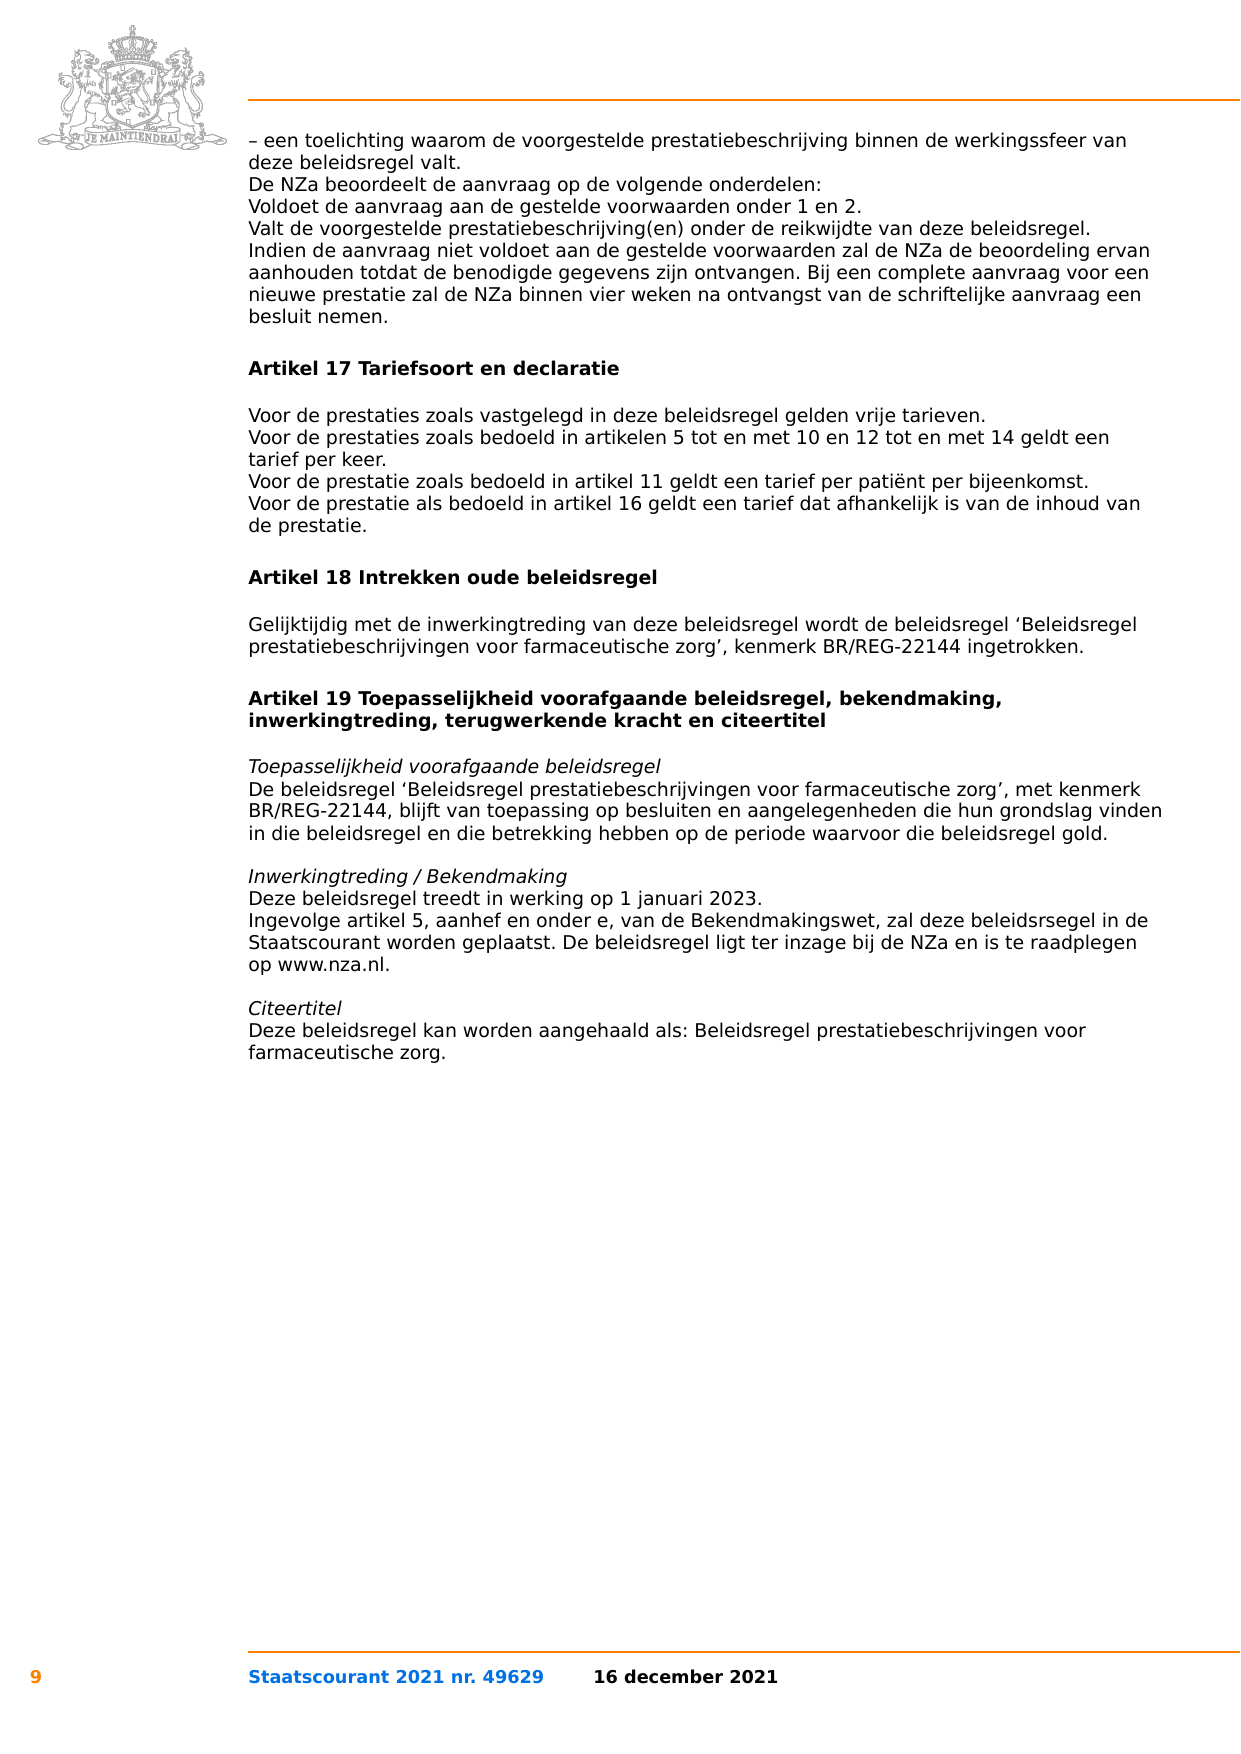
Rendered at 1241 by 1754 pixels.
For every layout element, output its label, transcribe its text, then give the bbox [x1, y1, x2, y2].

text Voor de prestatie als bedoeld in artikel 16 geldt een tarief dat afhankelijk is van de inhoud van de prestatie. [248, 493, 1163, 537]
text Voor de prestatie zoals bedoeld in artikel 11 geldt een tarief per patiënt per bijeenkomst. [248, 471, 1163, 493]
text De NZa beoordeelt de aanvraag op de volgende onderdelen: [248, 174, 1163, 196]
text Deze beleidsregel kan worden aangehaald als: Beleidsregel prestatiebeschrijvingen voor farmaceutische zorg. [248, 1020, 1163, 1064]
subtitle Inwerkingtreding / Bekendmaking [248, 866, 1163, 888]
text Voor de prestaties zoals vastgelegd in deze beleidsregel gelden vrije tarieven. [248, 405, 1163, 427]
subtitle Toepasselijkheid voorafgaande beleidsregel [248, 756, 1163, 778]
subtitle Artikel 18 Intrekken oude beleidsregel [248, 567, 1163, 588]
subtitle Artikel 17 Tariefsoort en declaratie [248, 358, 1163, 380]
text – een toelichting waarom de voorgestelde prestatiebeschrijving binnen de werkingssfeer van deze beleidsregel valt. [248, 130, 1163, 174]
text Valt de voorgestelde prestatiebeschrijving(en) onder de reikwijdte van deze beleidsregel. [248, 218, 1163, 240]
subtitle Artikel 19 Toepasselijkheid voorafgaande beleidsregel, bekendmaking, inwerkingtreding, terugwerkende kracht en citeertitel [248, 687, 1163, 731]
text Gelijktijdig met de inwerkingtreding van deze beleidsregel wordt de beleidsregel ‘Beleidsregel prestatiebeschrijvingen voor farmaceutische zorg’, kenmerk BR/REG-22144 ingetrokken. [248, 613, 1163, 657]
text Voor de prestaties zoals bedoeld in artikelen 5 tot en met 10 en 12 tot en met 14 geldt een tarief per keer. [248, 427, 1163, 471]
subtitle Citeertitel [248, 998, 1163, 1020]
text De beleidsregel ‘Beleidsregel prestatiebeschrijvingen voor farmaceutische zorg’, met kenmerk BR/REG-22144, blijft van toepassing op besluiten en aangelegenheden die hun grondslag vinden in die beleidsregel en die betrekking hebben op de periode waarvoor die beleidsregel gold. [248, 778, 1163, 844]
text Deze beleidsregel treedt in werking op 1 januari 2023. [248, 888, 1163, 910]
picture [38, 25, 227, 150]
text Indien de aanvraag niet voldoet aan de gestelde voorwaarden zal de NZa de beoordeling ervan aanhouden totdat de benodigde gegevens zijn ontvangen. Bij een complete aanvraag voor een nieuwe prestatie zal de NZa binnen vier weken na ontvangst van de schriftelijke aanvraag een besluit nemen. [248, 240, 1163, 328]
text Ingevolge artikel 5, aanhef en onder e, van de Bekendmakingswet, zal deze beleidsrsegel in de Staatscourant worden geplaatst. De beleidsregel ligt ter inzage bij de NZa en is te raadplegen op www.nza.nl. [248, 910, 1163, 976]
text Voldoet de aanvraag aan de gestelde voorwaarden onder 1 en 2. [248, 196, 1163, 218]
